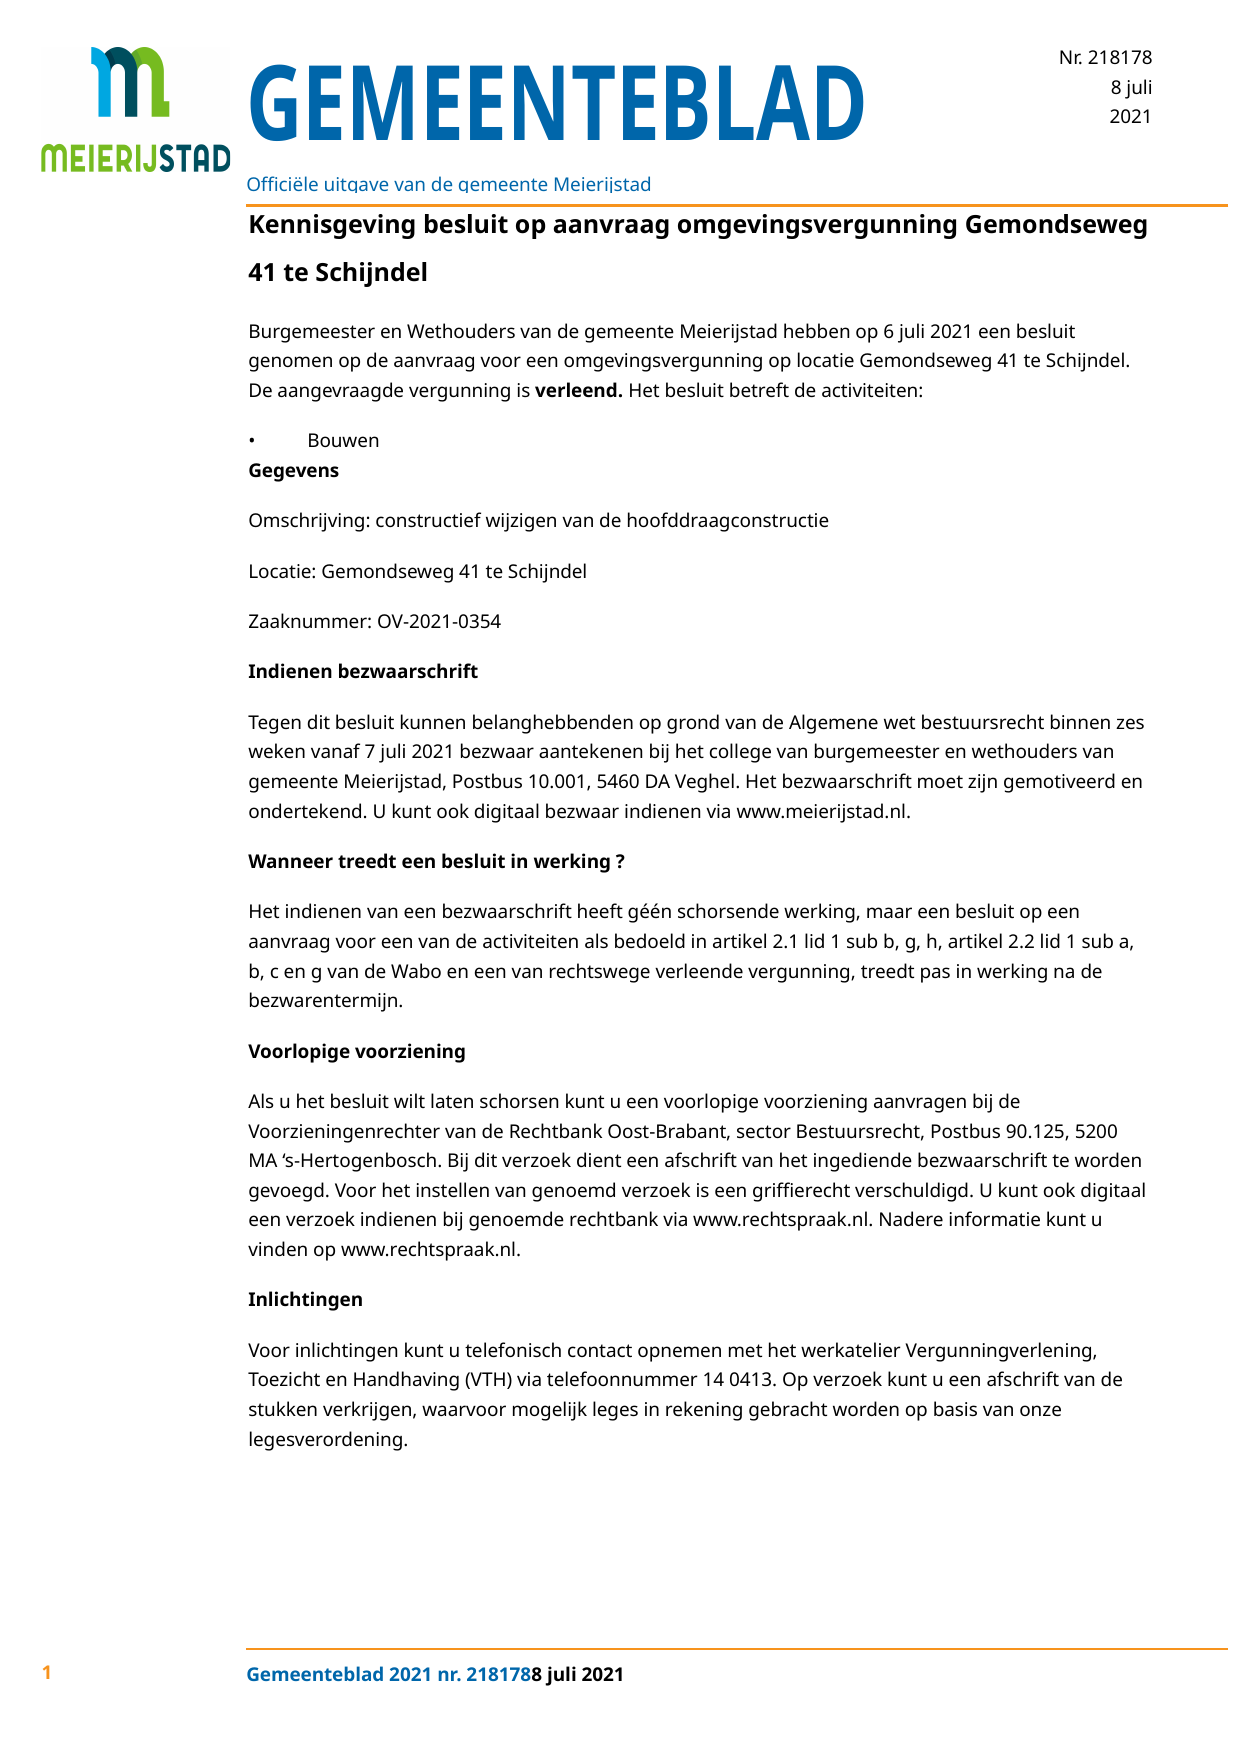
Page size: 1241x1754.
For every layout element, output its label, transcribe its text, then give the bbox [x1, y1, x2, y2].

text Zaaknummer: OV-2021-0354 [248, 608, 1152, 634]
text Tegen dit besluit kunnen belanghebbenden op grond van de Algemene wet bestuursrecht binnen zes weken vanaf 7 juli 2021 bezwaar aantekenen bij het college van burgemeester en wethouders van gemeente Meierijstad, Postbus 10.001, 5460 DA Veghel. Het bezwaarschrift moet zijn gemotiveerd en ondertekend. U kunt ook digitaal bezwaar indienen via www.meierijstad.nl. [248, 709, 1152, 824]
text Kennisgeving besluit op aanvraag omgevingsvergunning Gemondseweg 41 te Schijndel [248, 207, 1152, 288]
text Gegevens [248, 457, 1152, 483]
text Voorlopige voorziening [248, 1038, 1152, 1064]
text Als u het besluit wilt laten schorsen kunt u een voorlopige voorziening aanvragen bij de Voorzieningenrechter van de Rechtbank Oost-Brabant, sector Bestuursrecht, Postbus 90.125, 5200 MA ‘s-Hertogenbosch. Bij dit verzoek dient een afschrift van het ingediende bezwaarschrift te worden gevoegd. Voor het instellen van genoemd verzoek is een griffierecht verschuldigd. U kunt ook digitaal een verzoek indienen bij genoemde rechtbank via www.rechtspraak.nl. Nadere informatie kunt u vinden op www.rechtspraak.nl. [248, 1088, 1152, 1262]
text Voor inlichtingen kunt u telefonisch contact opnemen met het werkatelier Vergunningverlening, Toezicht en Handhaving (VTH) via telefoonnummer 14 0413. Op verzoek kunt u een afschrift van de stukken verkrijgen, waarvoor mogelijk leges in rekening gebracht worden op basis van onze legesverordening. [248, 1337, 1152, 1452]
text Indienen bezwaarschrift [248, 659, 1152, 684]
text Inlichtingen [248, 1287, 1152, 1312]
text Burgemeester en Wethouders van de gemeente Meierijstad hebben op 6 juli 2021 een besluit genomen op de aanvraag voor een omgevingsvergunning op locatie Gemondseweg 41 te Schijndel. De aangevraagde vergunning is verleend. Het besluit betreft de activiteiten: [248, 318, 1152, 403]
text Omschrijving: constructief wijzigen van de hoofddraagconstructie [248, 507, 1152, 533]
text Locatie: Gemondseweg 41 te Schijndel [248, 558, 1152, 584]
picture [41, 47, 231, 172]
text Wanneer treedt een besluit in werking ? [248, 848, 1152, 874]
text Het indienen van een bezwaarschrift heeft géén schorsende werking, maar een besluit op een aanvraag voor een van de activiteiten als bedoeld in artikel 2.1 lid 1 sub b, g, h, artikel 2.2 lid 1 sub a, b, c en g van de Wabo en een van rechtswege verleende vergunning, treedt pas in werking na de bezwarentermijn. [248, 899, 1152, 1013]
list Bouwen [248, 427, 1152, 453]
